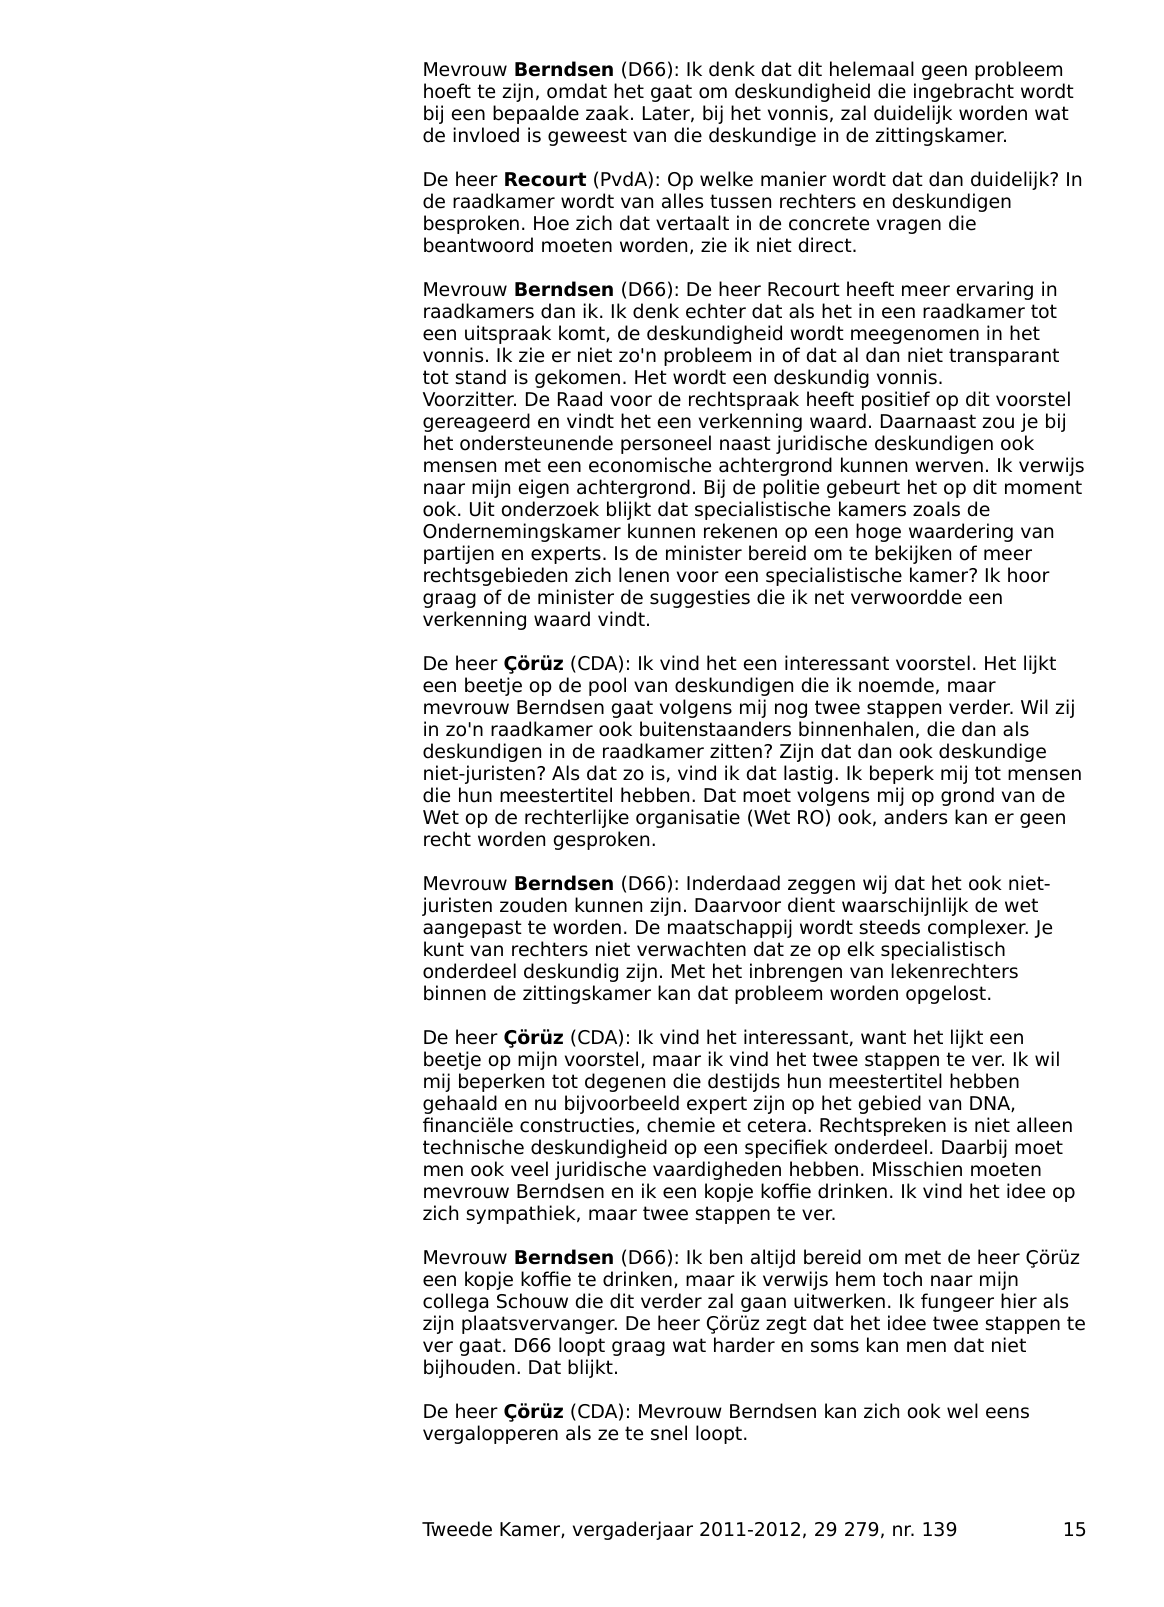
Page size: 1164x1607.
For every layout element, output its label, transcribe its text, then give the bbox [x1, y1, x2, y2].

text De heer Çörüz (CDA): Ik vind het interessant, want het lijkt een beetje op mijn voorstel, maar ik vind het twee stappen te ver. Ik wil mij beperken tot degenen die destijds hun meestertitel hebben gehaald en nu bijvoorbeeld expert zijn op het gebied van DNA, financiële constructies, chemie et cetera. Rechtspreken is niet alleen technische deskundigheid op een specifiek onderdeel. Daarbij moet men ook veel juridische vaardigheden hebben. Misschien moeten mevrouw Berndsen en ik een kopje koffie drinken. Ik vind het idee op zich sympathiek, maar twee stappen te ver. [422, 1027, 1087, 1225]
text De heer Recourt (PvdA): Op welke manier wordt dat dan duidelijk? In de raadkamer wordt van alles tussen rechters en deskundigen besproken. Hoe zich dat vertaalt in de concrete vragen die beantwoord moeten worden, zie ik niet direct. [422, 169, 1087, 257]
text De heer Çörüz (CDA): Ik vind het een interessant voorstel. Het lijkt een beetje op de pool van deskundigen die ik noemde, maar mevrouw Berndsen gaat volgens mij nog twee stappen verder. Wil zij in zo'n raadkamer ook buitenstaanders binnenhalen, die dan als deskundigen in de raadkamer zitten? Zijn dat dan ook deskundige niet-juristen? Als dat zo is, vind ik dat lastig. Ik beperk mij tot mensen die hun meestertitel hebben. Dat moet volgens mij op grond van de Wet op de rechterlijke organisatie (Wet RO) ook, anders kan er geen recht worden gesproken. [422, 653, 1087, 851]
text Mevrouw Berndsen (D66): De heer Recourt heeft meer ervaring in raadkamers dan ik. Ik denk echter dat als het in een raadkamer tot een uitspraak komt, de deskundigheid wordt meegenomen in het vonnis. Ik zie er niet zo'n probleem in of dat al dan niet transparant tot stand is gekomen. Het wordt een deskundig vonnis. [422, 279, 1087, 389]
text Mevrouw Berndsen (D66): Ik denk dat dit helemaal geen probleem hoeft te zijn, omdat het gaat om deskundigheid die ingebracht wordt bij een bepaalde zaak. Later, bij het vonnis, zal duidelijk worden wat de invloed is geweest van die deskundige in de zittingskamer. [422, 59, 1087, 147]
text Mevrouw Berndsen (D66): Inderdaad zeggen wij dat het ook niet-juristen zouden kunnen zijn. Daarvoor dient waarschijnlijk de wet aangepast te worden. De maatschappij wordt steeds complexer. Je kunt van rechters niet verwachten dat ze op elk specialistisch onderdeel deskundig zijn. Met het inbrengen van lekenrechters binnen de zittingskamer kan dat probleem worden opgelost. [422, 873, 1087, 1005]
text De heer Çörüz (CDA): Mevrouw Berndsen kan zich ook wel eens vergalopperen als ze te snel loopt. [422, 1401, 1087, 1445]
text Voorzitter. De Raad voor de rechtspraak heeft positief op dit voorstel gereageerd en vindt het een verkenning waard. Daarnaast zou je bij het ondersteunende personeel naast juridische deskundigen ook mensen met een economische achtergrond kunnen werven. Ik verwijs naar mijn eigen achtergrond. Bij de politie gebeurt het op dit moment ook. Uit onderzoek blijkt dat specialistische kamers zoals de Ondernemingskamer kunnen rekenen op een hoge waardering van partijen en experts. Is de minister bereid om te bekijken of meer rechtsgebieden zich lenen voor een specialistische kamer? Ik hoor graag of de minister de suggesties die ik net verwoordde een verkenning waard vindt. [422, 389, 1087, 631]
text Mevrouw Berndsen (D66): Ik ben altijd bereid om met de heer Çörüz een kopje koffie te drinken, maar ik verwijs hem toch naar mijn collega Schouw die dit verder zal gaan uitwerken. Ik fungeer hier als zijn plaatsvervanger. De heer Çörüz zegt dat het idee twee stappen te ver gaat. D66 loopt graag wat harder en soms kan men dat niet bijhouden. Dat blijkt. [422, 1247, 1087, 1379]
